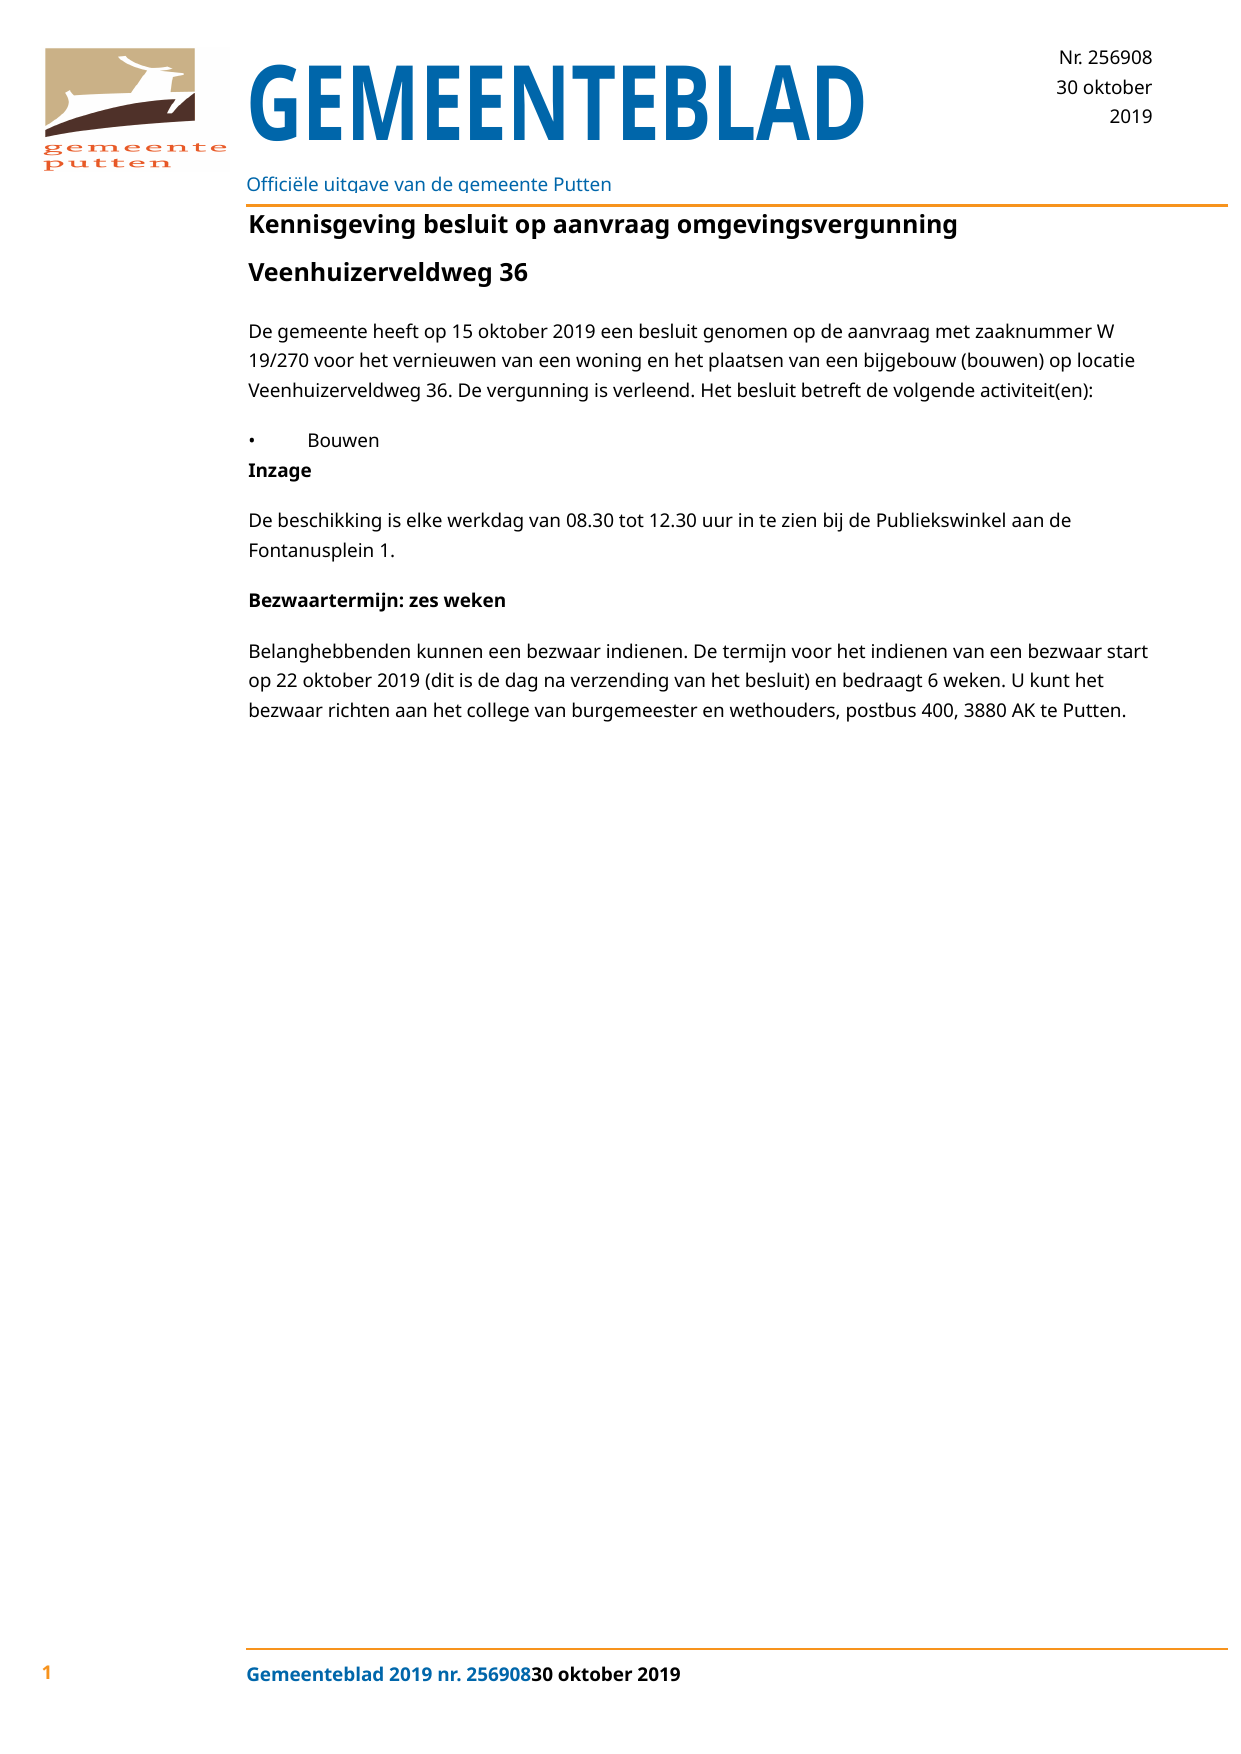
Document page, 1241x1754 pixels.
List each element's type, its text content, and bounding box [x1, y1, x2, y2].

list Bouwen [248, 427, 1152, 453]
text Inzage [248, 457, 1152, 483]
text De gemeente heeft op 15 oktober 2019 een besluit genomen op de aanvraag met zaaknummer W 19/270 voor het vernieuwen van een woning en het plaatsen van een bijgebouw (bouwen) op locatie Veenhuizerveldweg 36. De vergunning is verleend. Het besluit betreft de volgende activiteit(en): [248, 318, 1152, 403]
text Bezwaartermijn: zes weken [248, 587, 1152, 613]
text Belanghebbenden kunnen een bezwaar indienen. De termijn voor het indienen van een bezwaar start op 22 oktober 2019 (dit is de dag na verzending van het besluit) en bedraagt 6 weken. U kunt het bezwaar richten aan het college van burgemeester en wethouders, postbus 400, 3880 AK te Putten. [248, 638, 1152, 723]
text De beschikking is elke werkdag van 08.30 tot 12.30 uur in te zien bij de Publiekswinkel aan de Fontanusplein 1. [248, 507, 1152, 563]
picture [41, 47, 231, 172]
text Kennisgeving besluit op aanvraag omgevingsvergunning Veenhuizerveldweg 36 [248, 207, 1152, 288]
